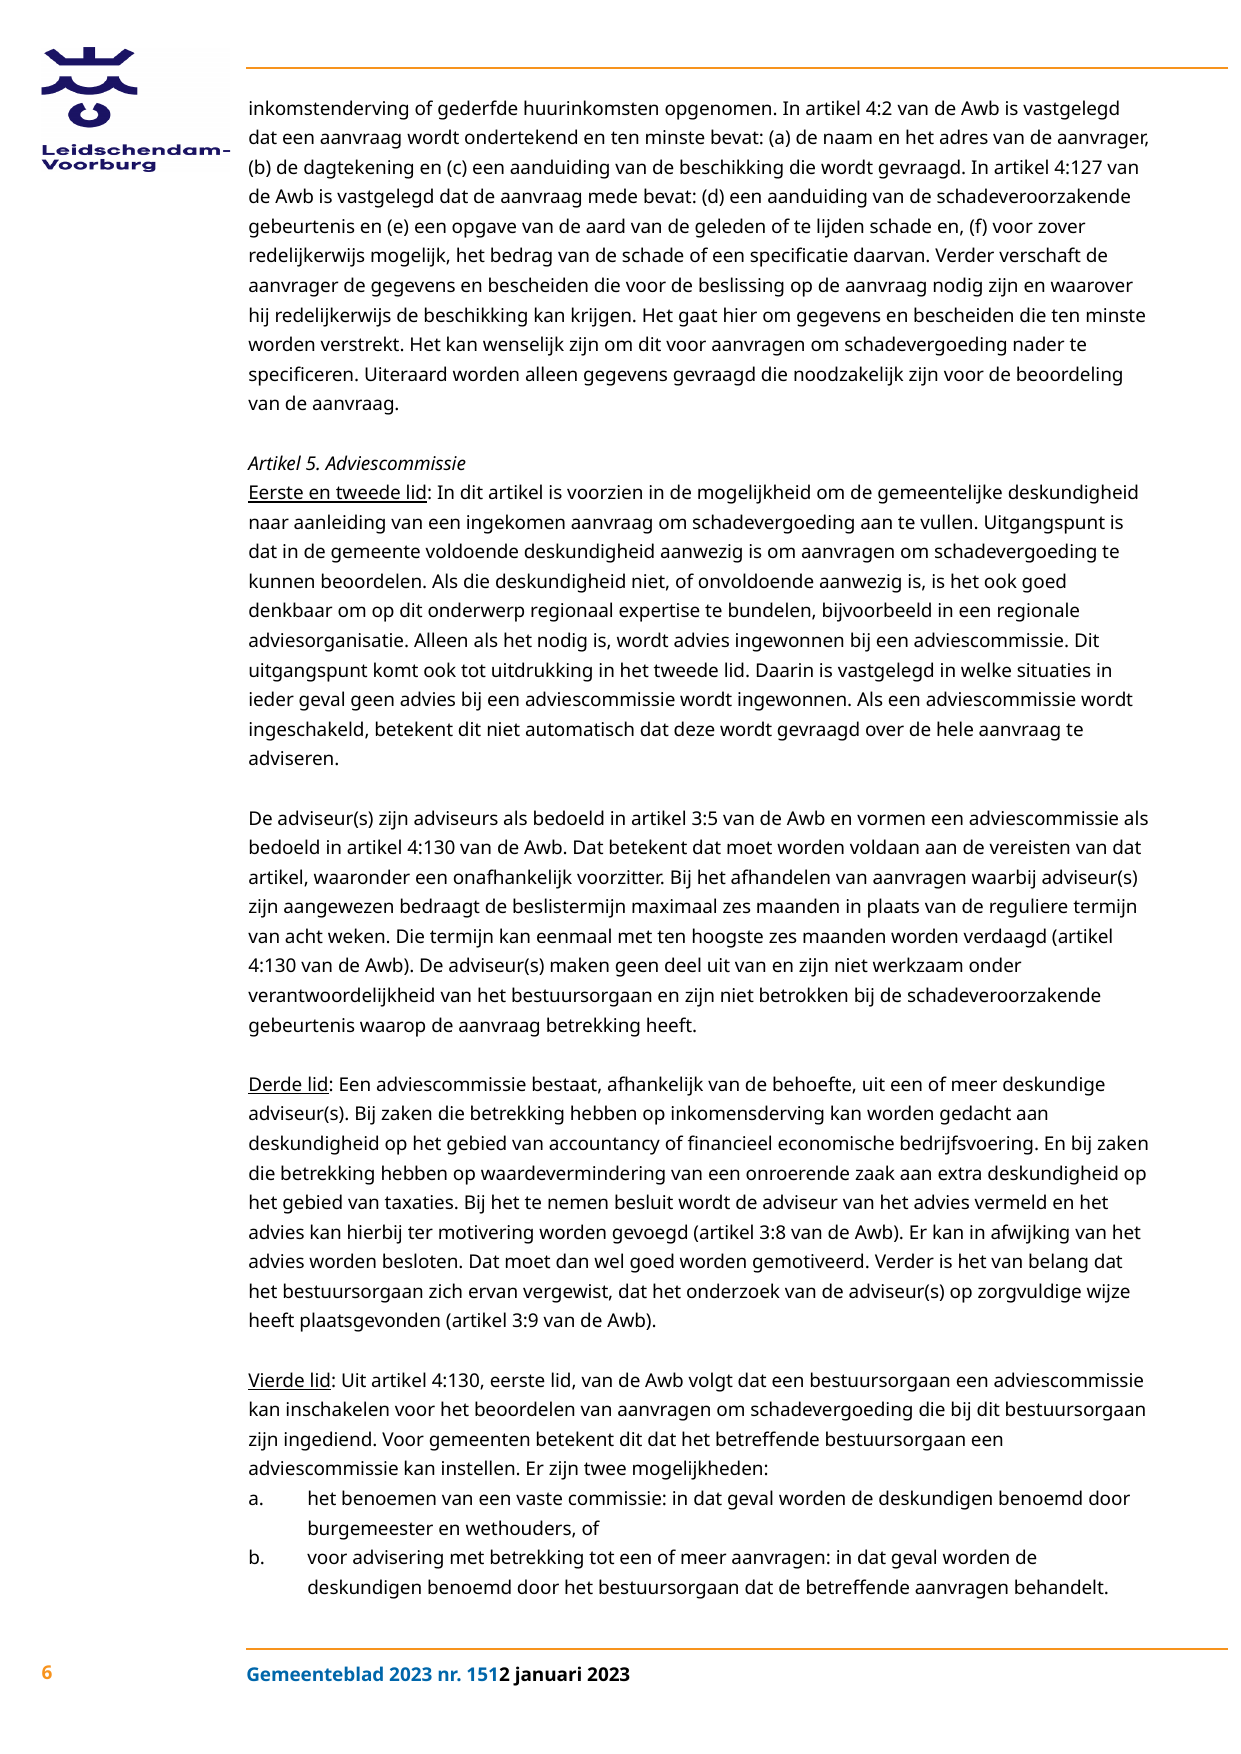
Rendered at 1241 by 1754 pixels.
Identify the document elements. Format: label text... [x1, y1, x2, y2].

text Eerste en tweede lid: In dit artikel is voorzien in de mogelijkheid om de gemeentelijke deskundigheid naar aanleiding van een ingekomen aanvraag om schadevergoeding aan te vullen. Uitgangspunt is dat in de gemeente voldoende deskundigheid aanwezig is om aanvragen om schadevergoeding te kunnen beoordelen. Als die deskundigheid niet, of onvoldoende aanwezig is, is het ook goed denkbaar om op dit onderwerp regionaal expertise te bundelen, bijvoorbeeld in een regionale adviesorganisatie. Alleen als het nodig is, wordt advies ingewonnen bij een adviescommissie. Dit uitgangspunt komt ook tot uitdrukking in het tweede lid. Daarin is vastgelegd in welke situaties in ieder geval geen advies bij een adviescommissie wordt ingewonnen. Als een adviescommissie wordt ingeschakeld, betekent dit niet automatisch dat deze wordt gevraagd over de hele aanvraag te adviseren. [248, 479, 1152, 771]
list het benoemen van een vaste commissie: in dat geval worden de deskundigen benoemd door burgemeester en wethouders, of [248, 1485, 1152, 1541]
picture [41, 47, 231, 172]
text Vierde lid: Uit artikel 4:130, eerste lid, van de Awb volgt dat een bestuursorgaan een adviescommissie kan inschakelen voor het beoordelen van aanvragen om schadevergoeding die bij dit bestuursorgaan zijn ingediend. Voor gemeenten betekent dit dat het betreffende bestuursorgaan een adviescommissie kan instellen. Er zijn twee mogelijkheden: [248, 1367, 1152, 1481]
text inkomstenderving of gederfde huurinkomsten opgenomen. In artikel 4:2 van de Awb is vastgelegd dat een aanvraag wordt ondertekend en ten minste bevat: (a) de naam en het adres van de aanvrager, (b) de dagtekening en (c) een aanduiding van de beschikking die wordt gevraagd. In artikel 4:127 van de Awb is vastgelegd dat de aanvraag mede bevat: (d) een aanduiding van de schadeveroorzakende gebeurtenis en (e) een opgave van de aard van de geleden of te lijden schade en, (f) voor zover redelijkerwijs mogelijk, het bedrag van de schade of een specificatie daarvan. Verder verschaft de aanvrager de gegevens en bescheiden die voor de beslissing op de aanvraag nodig zijn en waarover hij redelijkerwijs de beschikking kan krijgen. Het gaat hier om gegevens en bescheiden die ten minste worden verstrekt. Het kan wenselijk zijn om dit voor aanvragen om schadevergoeding nader te specificeren. Uiteraard worden alleen gegevens gevraagd die noodzakelijk zijn voor de beoordeling van de aanvraag. [248, 95, 1152, 416]
text Artikel 5. Adviescommissie [248, 450, 1152, 476]
text Derde lid: Een adviescommissie bestaat, afhankelijk van de behoefte, uit een of meer deskundige adviseur(s). Bij zaken die betrekking hebben op inkomensderving kan worden gedacht aan deskundigheid op het gebied van accountancy of financieel economische bedrijfsvoering. En bij zaken die betrekking hebben op waardevermindering van een onroerende zaak aan extra deskundigheid op het gebied van taxaties. Bij het te nemen besluit wordt de adviseur van het advies vermeld en het advies kan hierbij ter motivering worden gevoegd (artikel 3:8 van de Awb). Er kan in afwijking van het advies worden besloten. Dat moet dan wel goed worden gemotiveerd. Verder is het van belang dat het bestuursorgaan zich ervan vergewist, dat het onderzoek van de adviseur(s) op zorgvuldige wijze heeft plaatsgevonden (artikel 3:9 van de Awb). [248, 1071, 1152, 1333]
text De adviseur(s) zijn adviseurs als bedoeld in artikel 3:5 van de Awb en vormen een adviescommissie als bedoeld in artikel 4:130 van de Awb. Dat betekent dat moet worden voldaan aan de vereisten van dat artikel, waaronder een onafhankelijk voorzitter. Bij het afhandelen van aanvragen waarbij adviseur(s) zijn aangewezen bedraagt de beslistermijn maximaal zes maanden in plaats van de reguliere termijn van acht weken. Die termijn kan eenmaal met ten hoogste zes maanden worden verdaagd (artikel 4:130 van de Awb). De adviseur(s) maken geen deel uit van en zijn niet werkzaam onder verantwoordelijkheid van het bestuursorgaan en zijn niet betrokken bij de schadeveroorzakende gebeurtenis waarop de aanvraag betrekking heeft. [248, 805, 1152, 1038]
list voor advisering met betrekking tot een of meer aanvragen: in dat geval worden de deskundigen benoemd door het bestuursorgaan dat de betreffende aanvragen behandelt. [248, 1544, 1152, 1600]
